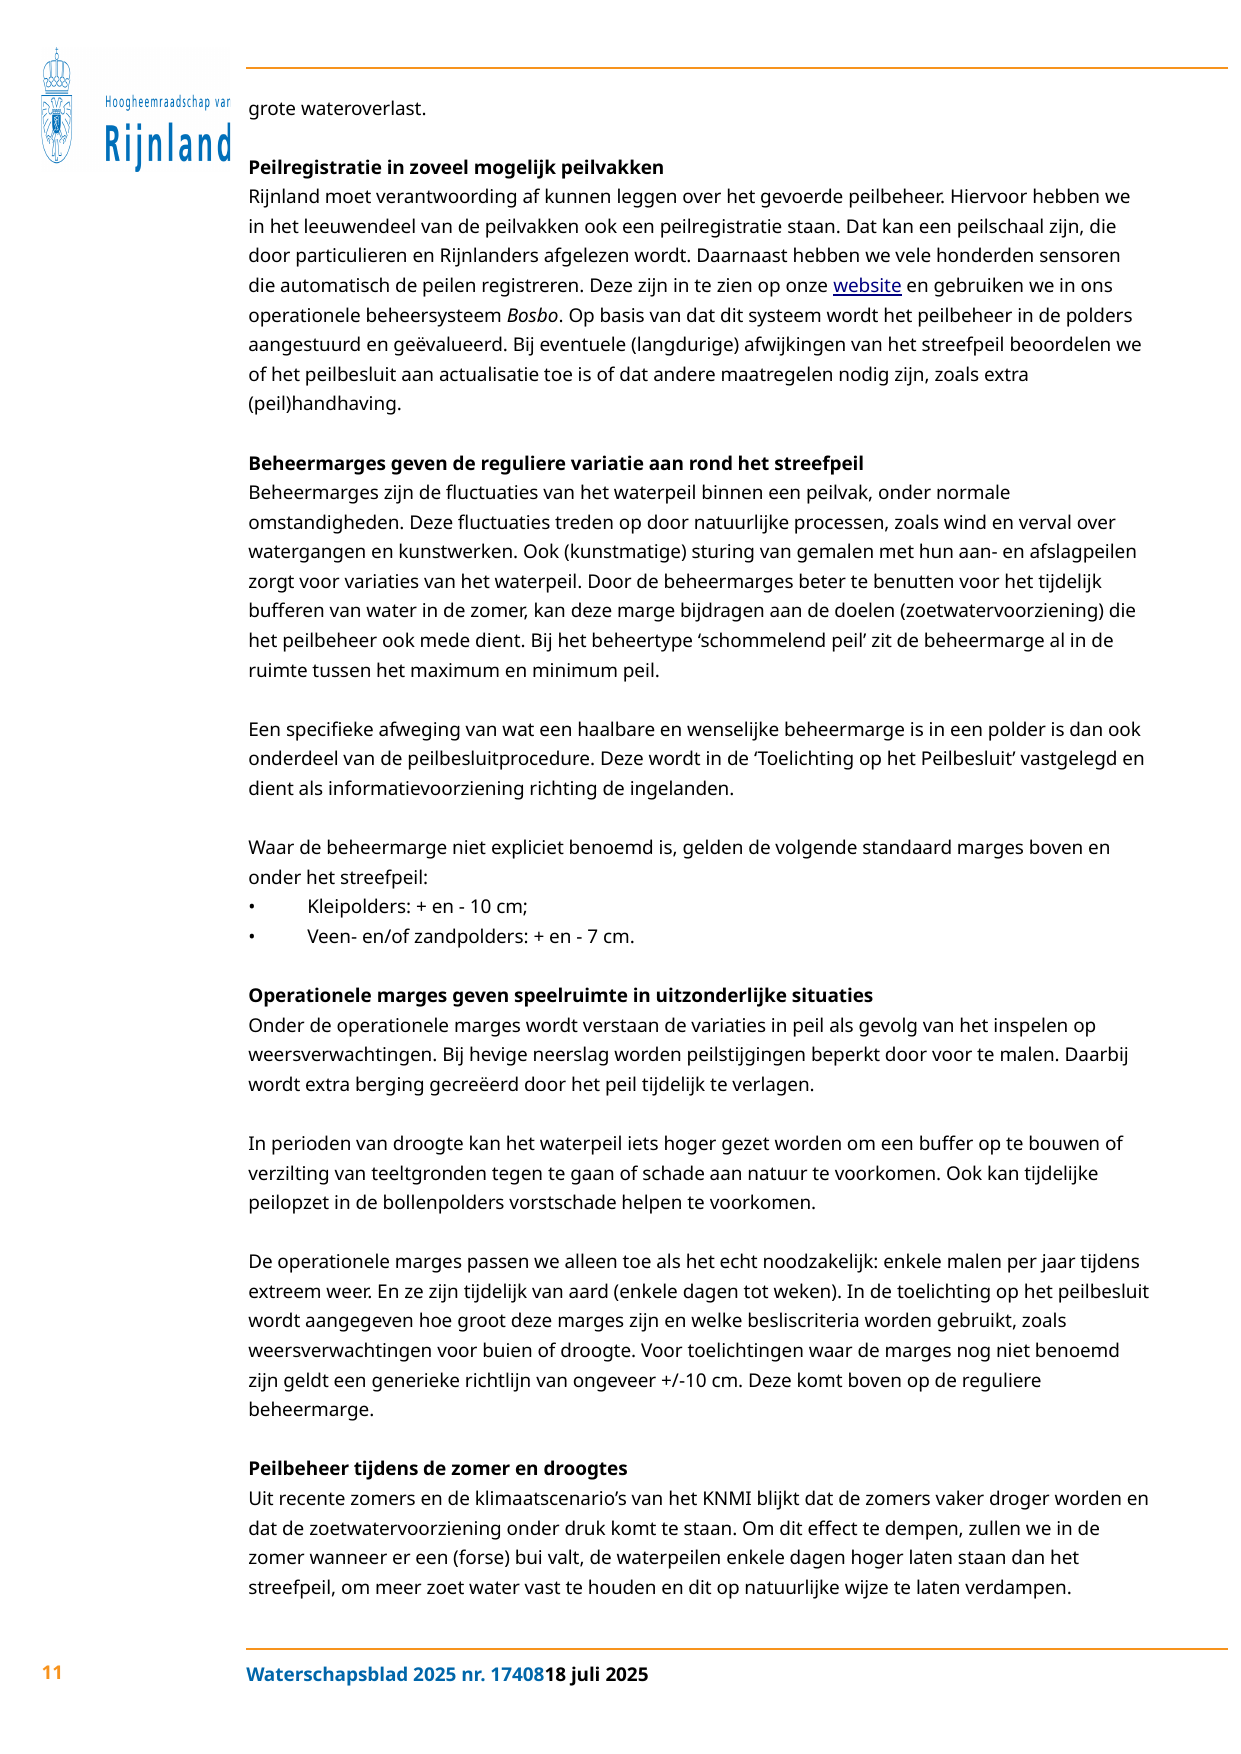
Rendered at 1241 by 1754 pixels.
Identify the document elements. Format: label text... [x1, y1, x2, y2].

text De operationele marges passen we alleen toe als het echt noodzakelijk: enkele malen per jaar tijdens extreem weer. En ze zijn tijdelijk van aard (enkele dagen tot weken). In de toelichting op het peilbesluit wordt aangegeven hoe groot deze marges zijn en welke besliscriteria worden gebruikt, zoals weersverwachtingen voor buien of droogte. Voor toelichtingen waar de marges nog niet benoemd zijn geldt een generieke richtlijn van ongeveer +/-10 cm. Deze komt boven op de reguliere beheermarge. [248, 1248, 1152, 1422]
text Uit recente zomers en de klimaatscenario’s van het KNMI blijkt dat de zomers vaker droger worden en dat de zoetwatervoorziening onder druk komt te staan. Om dit effect te dempen, zullen we in de zomer wanneer er een (forse) bui valt, de waterpeilen enkele dagen hoger laten staan dan het streefpeil, om meer zoet water vast te houden en dit op natuurlijke wijze te laten verdampen. [248, 1485, 1152, 1600]
text Beheermarges zijn de fluctuaties van het waterpeil binnen een peilvak, onder normale omstandigheden. Deze fluctuaties treden op door natuurlijke processen, zoals wind en verval over watergangen en kunstwerken. Ook (kunstmatige) sturing van gemalen met hun aan- en afslagpeilen zorgt voor variaties van het waterpeil. Door de beheermarges beter te benutten voor het tijdelijk bufferen van water in de zomer, kan deze marge bijdragen aan de doelen (zoetwatervoorziening) die het peilbeheer ook mede dient. Bij het beheertype ‘schommelend peil’ zit de beheermarge al in de ruimte tussen het maximum en minimum peil. [248, 479, 1152, 683]
list Kleipolders: + en - 10 cm; [248, 893, 1152, 919]
text Operationele marges geven speelruimte in uitzonderlijke situaties [248, 982, 1152, 1008]
text Onder de operationele marges wordt verstaan de variaties in peil als gevolg van het inspelen op weersverwachtingen. Bij hevige neerslag worden peilstijgingen beperkt door voor te malen. Daarbij wordt extra berging gecreëerd door het peil tijdelijk te verlagen. [248, 1012, 1152, 1097]
text Waar de beheermarge niet expliciet benoemd is, gelden de volgende standaard marges boven en onder het streefpeil: [248, 834, 1152, 890]
list Veen- en/of zandpolders: + en - 7 cm. [248, 923, 1152, 949]
text In perioden van droogte kan het waterpeil iets hoger gezet worden om een buffer op te bouwen of verzilting van teeltgronden tegen te gaan of schade aan natuur te voorkomen. Ook kan tijdelijke peilopzet in de bollenpolders vorstschade helpen te voorkomen. [248, 1130, 1152, 1215]
text Een specifieke afweging van wat een haalbare en wenselijke beheermarge is in een polder is dan ook onderdeel van de peilbesluitprocedure. Deze wordt in de ‘Toelichting op het Peilbesluit’ vastgelegd en dient als informatievoorziening richting de ingelanden. [248, 716, 1152, 801]
picture [41, 47, 231, 172]
text grote wateroverlast. [248, 95, 1152, 121]
text Peilregistratie in zoveel mogelijk peilvakken [248, 154, 1152, 180]
text Peilbeheer tijdens de zomer en droogtes [248, 1456, 1152, 1481]
text Beheermarges geven de reguliere variatie aan rond het streefpeil [248, 450, 1152, 476]
text Rijnland moet verantwoording af kunnen leggen over het gevoerde peilbeheer. Hiervoor hebben we in het leeuwendeel van de peilvakken ook een peilregistratie staan. Dat kan een peilschaal zijn, die door particulieren en Rijnlanders afgelezen wordt. Daarnaast hebben we vele honderden sensoren die automatisch de peilen registreren. Deze zijn in te zien op onze website en gebruiken we in ons operationele beheersysteem Bosbo. Op basis van dat dit systeem wordt het peilbeheer in de polders aangestuurd en geëvalueerd. Bij eventuele (langdurige) afwijkingen van het streefpeil beoordelen we of het peilbesluit aan actualisatie toe is of dat andere maatregelen nodig zijn, zoals extra (peil)handhaving. [248, 183, 1152, 416]
